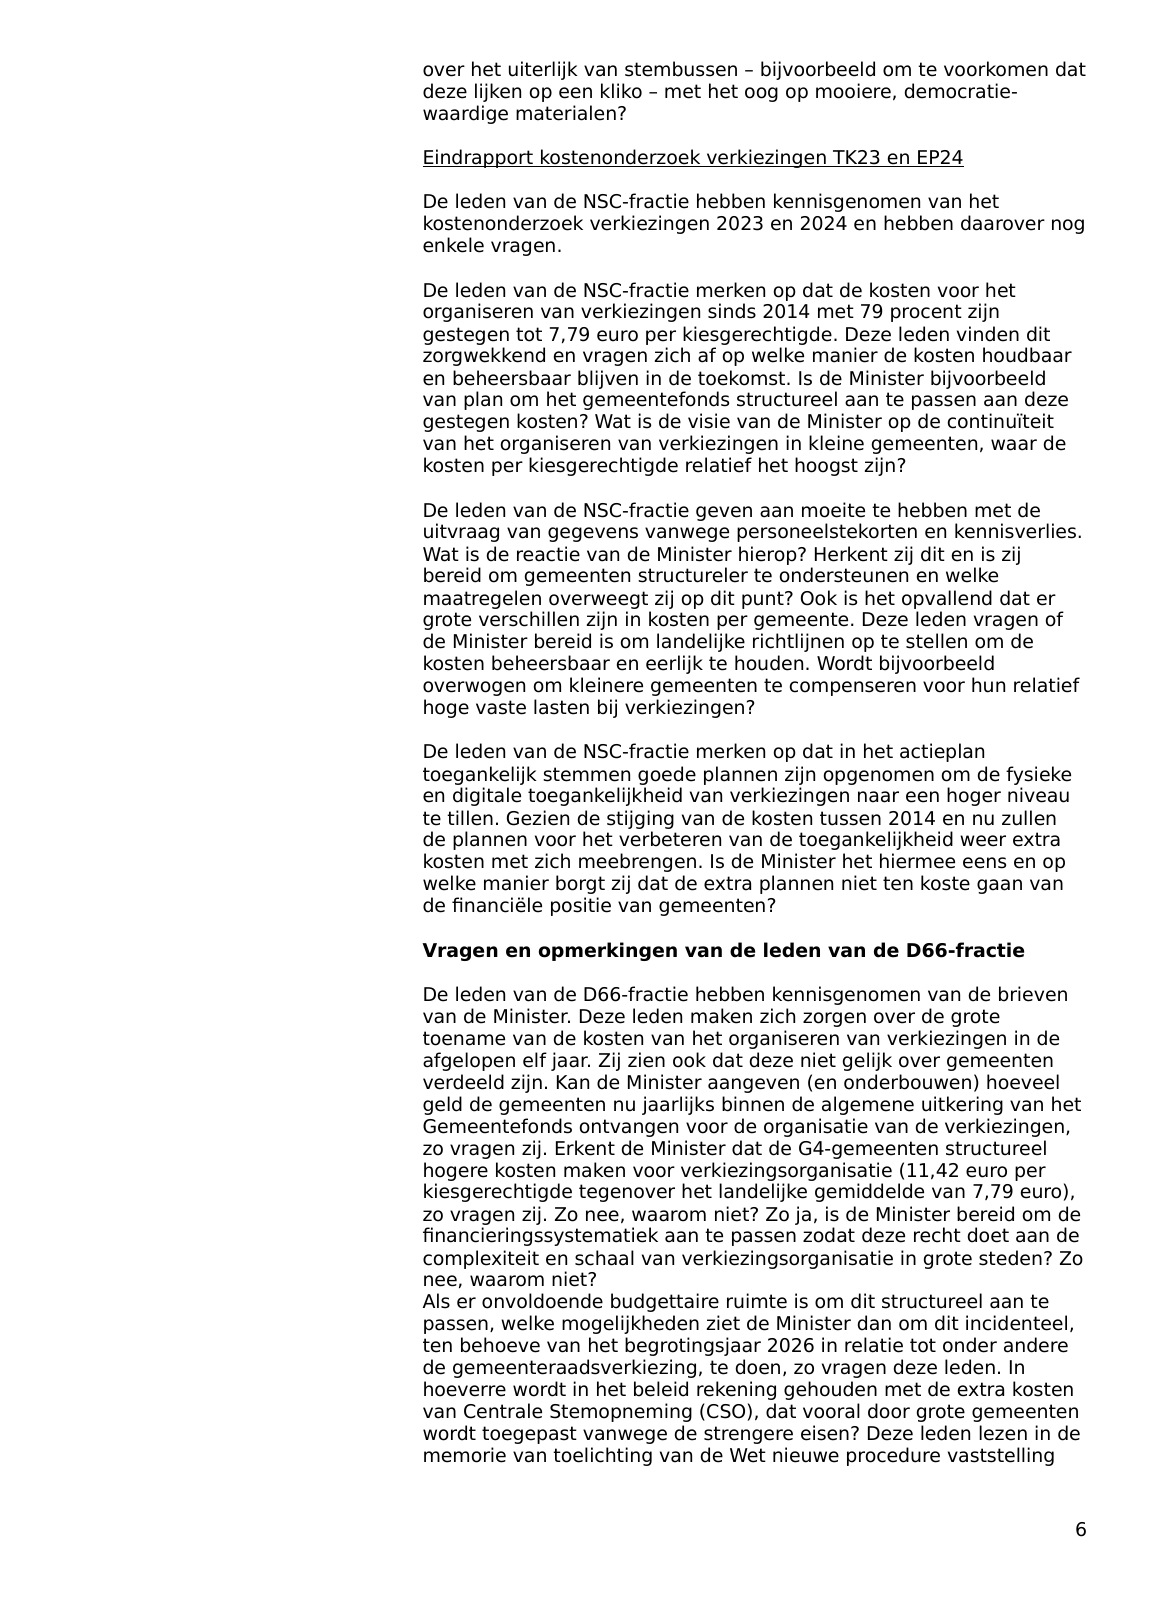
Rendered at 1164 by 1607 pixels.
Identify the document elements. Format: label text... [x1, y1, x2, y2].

text Als er onvoldoende budgettaire ruimte is om dit structureel aan te passen, welke mogelijkheden ziet de Minister dan om dit incidenteel, ten behoeve van het begrotingsjaar 2026 in relatie tot onder andere de gemeenteraadsverkiezing, te doen, zo vragen deze leden. In hoeverre wordt in het beleid rekening gehouden met de extra kosten van Centrale Stemopneming (CSO), dat vooral door grote gemeenten wordt toegepast vanwege de strengere eisen? Deze leden lezen in de memorie van toelichting van de Wet nieuwe procedure vaststelling [422, 1291, 1087, 1467]
subtitle Vragen en opmerkingen van de leden van de D66-fractie [422, 939, 1087, 961]
text De leden van de NSC-fractie hebben kennisgenomen van het kostenonderzoek verkiezingen 2023 en 2024 en hebben daarover nog enkele vragen. [422, 191, 1087, 257]
text De leden van de NSC-fractie merken op dat de kosten voor het organiseren van verkiezingen sinds 2014 met 79 procent zijn gestegen tot 7,79 euro per kiesgerechtigde. Deze leden vinden dit zorgwekkend en vragen zich af op welke manier de kosten houdbaar en beheersbaar blijven in de toekomst. Is de Minister bijvoorbeeld van plan om het gemeentefonds structureel aan te passen aan deze gestegen kosten? Wat is de visie van de Minister op de continuïteit van het organiseren van verkiezingen in kleine gemeenten, waar de kosten per kiesgerechtigde relatief het hoogst zijn? [422, 279, 1087, 477]
text De leden van de D66-fractie hebben kennisgenomen van de brieven van de Minister. Deze leden maken zich zorgen over de grote toename van de kosten van het organiseren van verkiezingen in de afgelopen elf jaar. Zij zien ook dat deze niet gelijk over gemeenten verdeeld zijn. Kan de Minister aangeven (en onderbouwen) hoeveel geld de gemeenten nu jaarlijks binnen de algemene uitkering van het Gemeentefonds ontvangen voor de organisatie van de verkiezingen, zo vragen zij. Erkent de Minister dat de G4-gemeenten structureel hogere kosten maken voor verkiezingsorganisatie (11,42 euro per kiesgerechtigde tegenover het landelijke gemiddelde van 7,79 euro), zo vragen zij. Zo nee, waarom niet? Zo ja, is de Minister bereid om de financieringssystematiek aan te passen zodat deze recht doet aan de complexiteit en schaal van verkiezingsorganisatie in grote steden? Zo nee, waarom niet? [422, 984, 1087, 1291]
subtitle Eindrapport kostenonderzoek verkiezingen TK23 en EP24 [422, 147, 1087, 169]
text De leden van de NSC-fractie merken op dat in het actieplan toegankelijk stemmen goede plannen zijn opgenomen om de fysieke en digitale toegankelijkheid van verkiezingen naar een hoger niveau te tillen. Gezien de stijging van de kosten tussen 2014 en nu zullen de plannen voor het verbeteren van de toegankelijkheid weer extra kosten met zich meebrengen. Is de Minister het hiermee eens en op welke manier borgt zij dat de extra plannen niet ten koste gaan van de financiële positie van gemeenten? [422, 741, 1087, 917]
text over het uiterlijk van stembussen – bijvoorbeeld om te voorkomen dat deze lijken op een kliko – met het oog op mooiere, democratie-waardige materialen? [422, 59, 1087, 125]
text De leden van de NSC-fractie geven aan moeite te hebben met de uitvraag van gegevens vanwege personeelstekorten en kennisverlies. Wat is de reactie van de Minister hierop? Herkent zij dit en is zij bereid om gemeenten structureler te ondersteunen en welke maatregelen overweegt zij op dit punt? Ook is het opvallend dat er grote verschillen zijn in kosten per gemeente. Deze leden vragen of de Minister bereid is om landelijke richtlijnen op te stellen om de kosten beheersbaar en eerlijk te houden. Wordt bijvoorbeeld overwogen om kleinere gemeenten te compenseren voor hun relatief hoge vaste lasten bij verkiezingen? [422, 499, 1087, 719]
